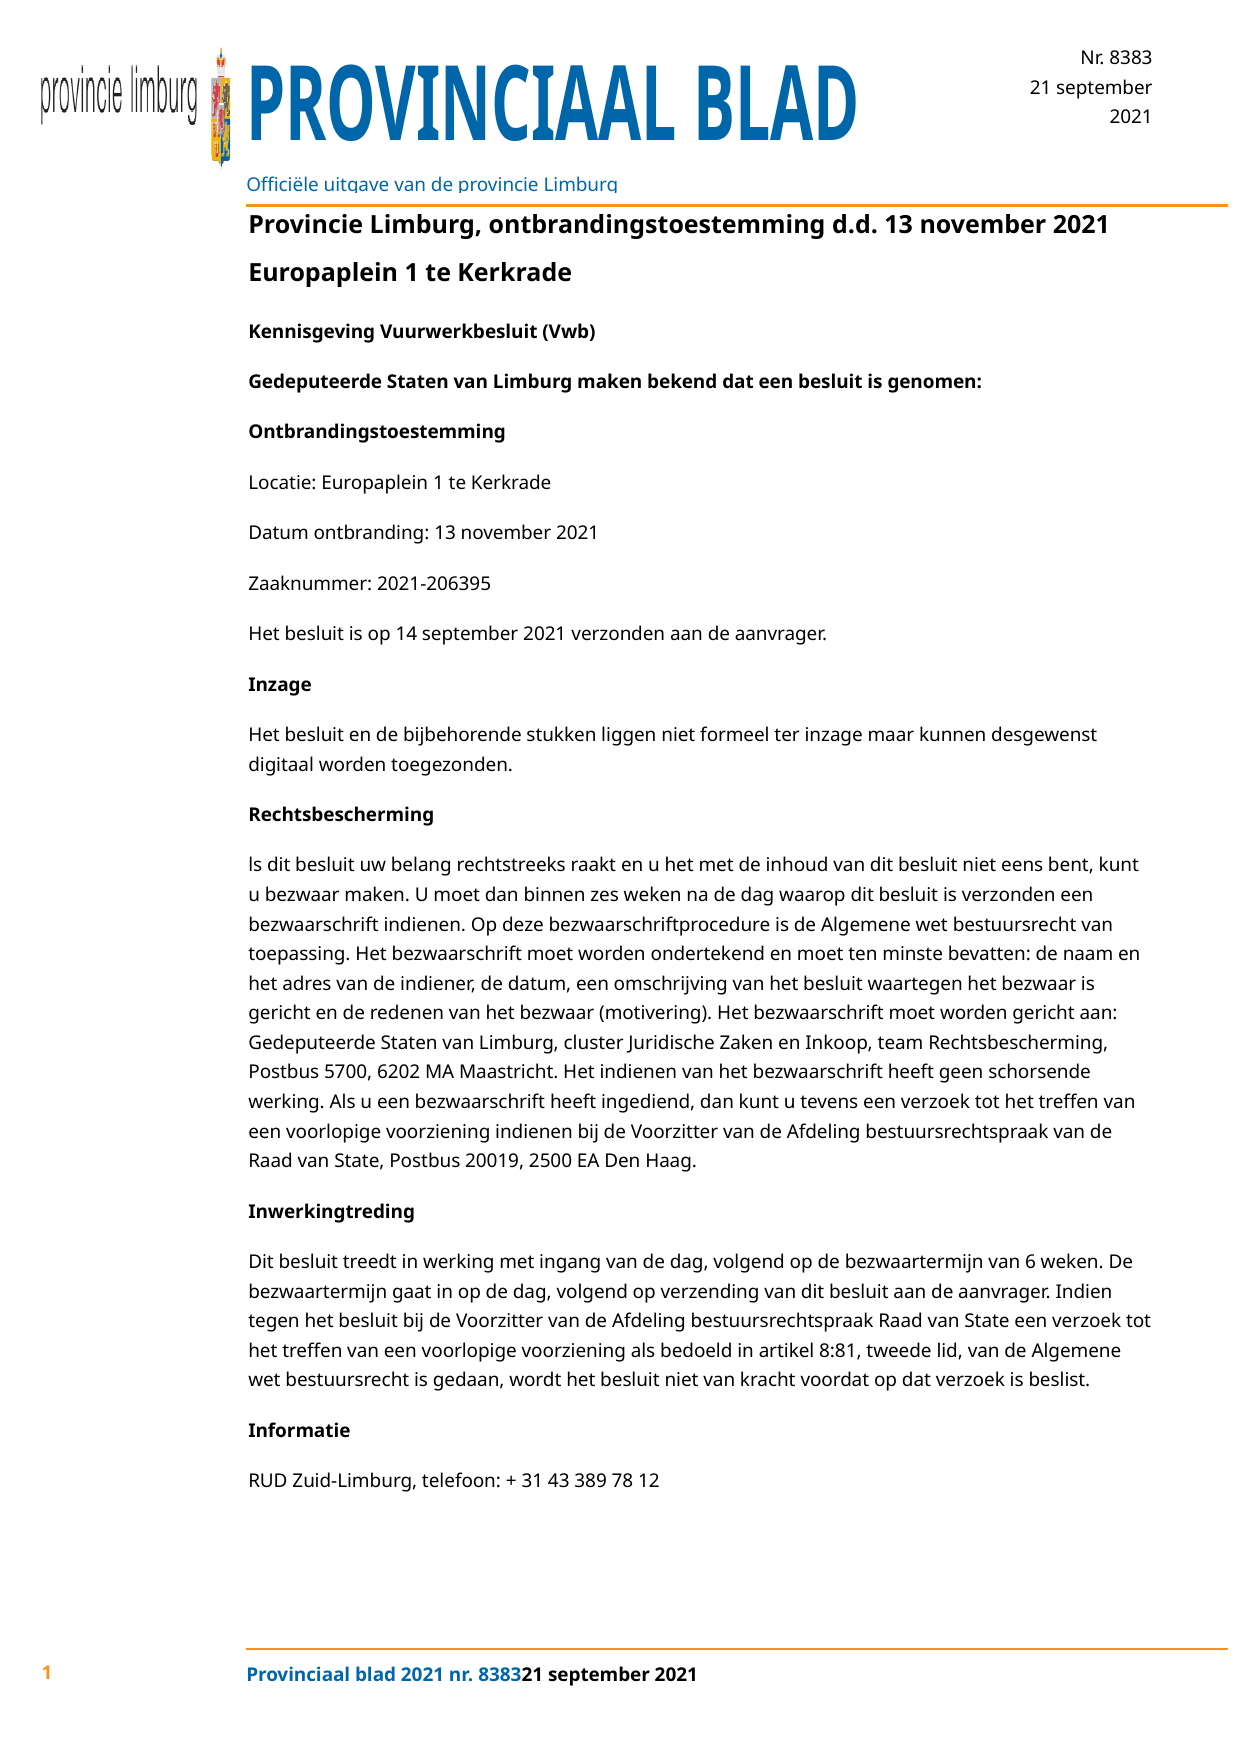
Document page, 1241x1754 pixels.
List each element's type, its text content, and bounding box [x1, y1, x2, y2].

text Rechtsbescherming [248, 801, 1152, 827]
text Inzage [248, 671, 1152, 697]
text Inwerkingtreding [248, 1198, 1152, 1224]
text RUD Zuid-Limburg, telefoon: + 31 43 389 78 12 [248, 1467, 1152, 1493]
text ls dit besluit uw belang rechtstreeks raakt en u het met de inhoud van dit besluit niet eens bent, kunt u bezwaar maken. U moet dan binnen zes weken na de dag waarop dit besluit is verzonden een bezwaarschrift indienen. Op deze bezwaarschriftprocedure is de Algemene wet bestuursrecht van toepassing. Het bezwaarschrift moet worden ondertekend en moet ten minste bevatten: de naam en het adres van de indiener, de datum, een omschrijving van het besluit waartegen het bezwaar is gericht en de redenen van het bezwaar (motivering). Het bezwaarschrift moet worden gericht aan: Gedeputeerde Staten van Limburg, cluster Juridische Zaken en Inkoop, team Rechtsbescherming, Postbus 5700, 6202 MA Maastricht. Het indienen van het bezwaarschrift heeft geen schorsende werking. Als u een bezwaarschrift heeft ingediend, dan kunt u tevens een verzoek tot het treffen van een voorlopige voorziening indienen bij de Voorzitter van de Afdeling bestuursrechtspraak van de Raad van State, Postbus 20019, 2500 EA Den Haag. [248, 852, 1152, 1173]
text Het besluit is op 14 september 2021 verzonden aan de aanvrager. [248, 620, 1152, 646]
text Gedeputeerde Staten van Limburg maken bekend dat een besluit is genomen: [248, 368, 1152, 394]
text Locatie: Europaplein 1 te Kerkrade [248, 469, 1152, 495]
text Ontbrandingstoestemming [248, 419, 1152, 444]
text Zaaknummer: 2021-206395 [248, 570, 1152, 596]
text Dit besluit treedt in werking met ingang van de dag, volgend op de bezwaartermijn van 6 weken. De bezwaartermijn gaat in op de dag, volgend op verzending van dit besluit aan de aanvrager. Indien tegen het besluit bij de Voorzitter van de Afdeling bestuursrechtspraak Raad van State een verzoek tot het treffen van een voorlopige voorziening als bedoeld in artikel 8:81, tweede lid, van de Algemene wet bestuursrecht is gedaan, wordt het besluit niet van kracht voordat op dat verzoek is beslist. [248, 1248, 1152, 1392]
text Het besluit en de bijbehorende stukken liggen niet formeel ter inzage maar kunnen desgewenst digitaal worden toegezonden. [248, 721, 1152, 777]
text Kennisgeving Vuurwerkbesluit (Vwb) [248, 318, 1152, 344]
picture [41, 47, 231, 172]
text Datum ontbranding: 13 november 2021 [248, 519, 1152, 545]
text Informatie [248, 1417, 1152, 1443]
text Provincie Limburg, ontbrandingstoestemming d.d. 13 november 2021 Europaplein 1 te Kerkrade [248, 207, 1152, 288]
